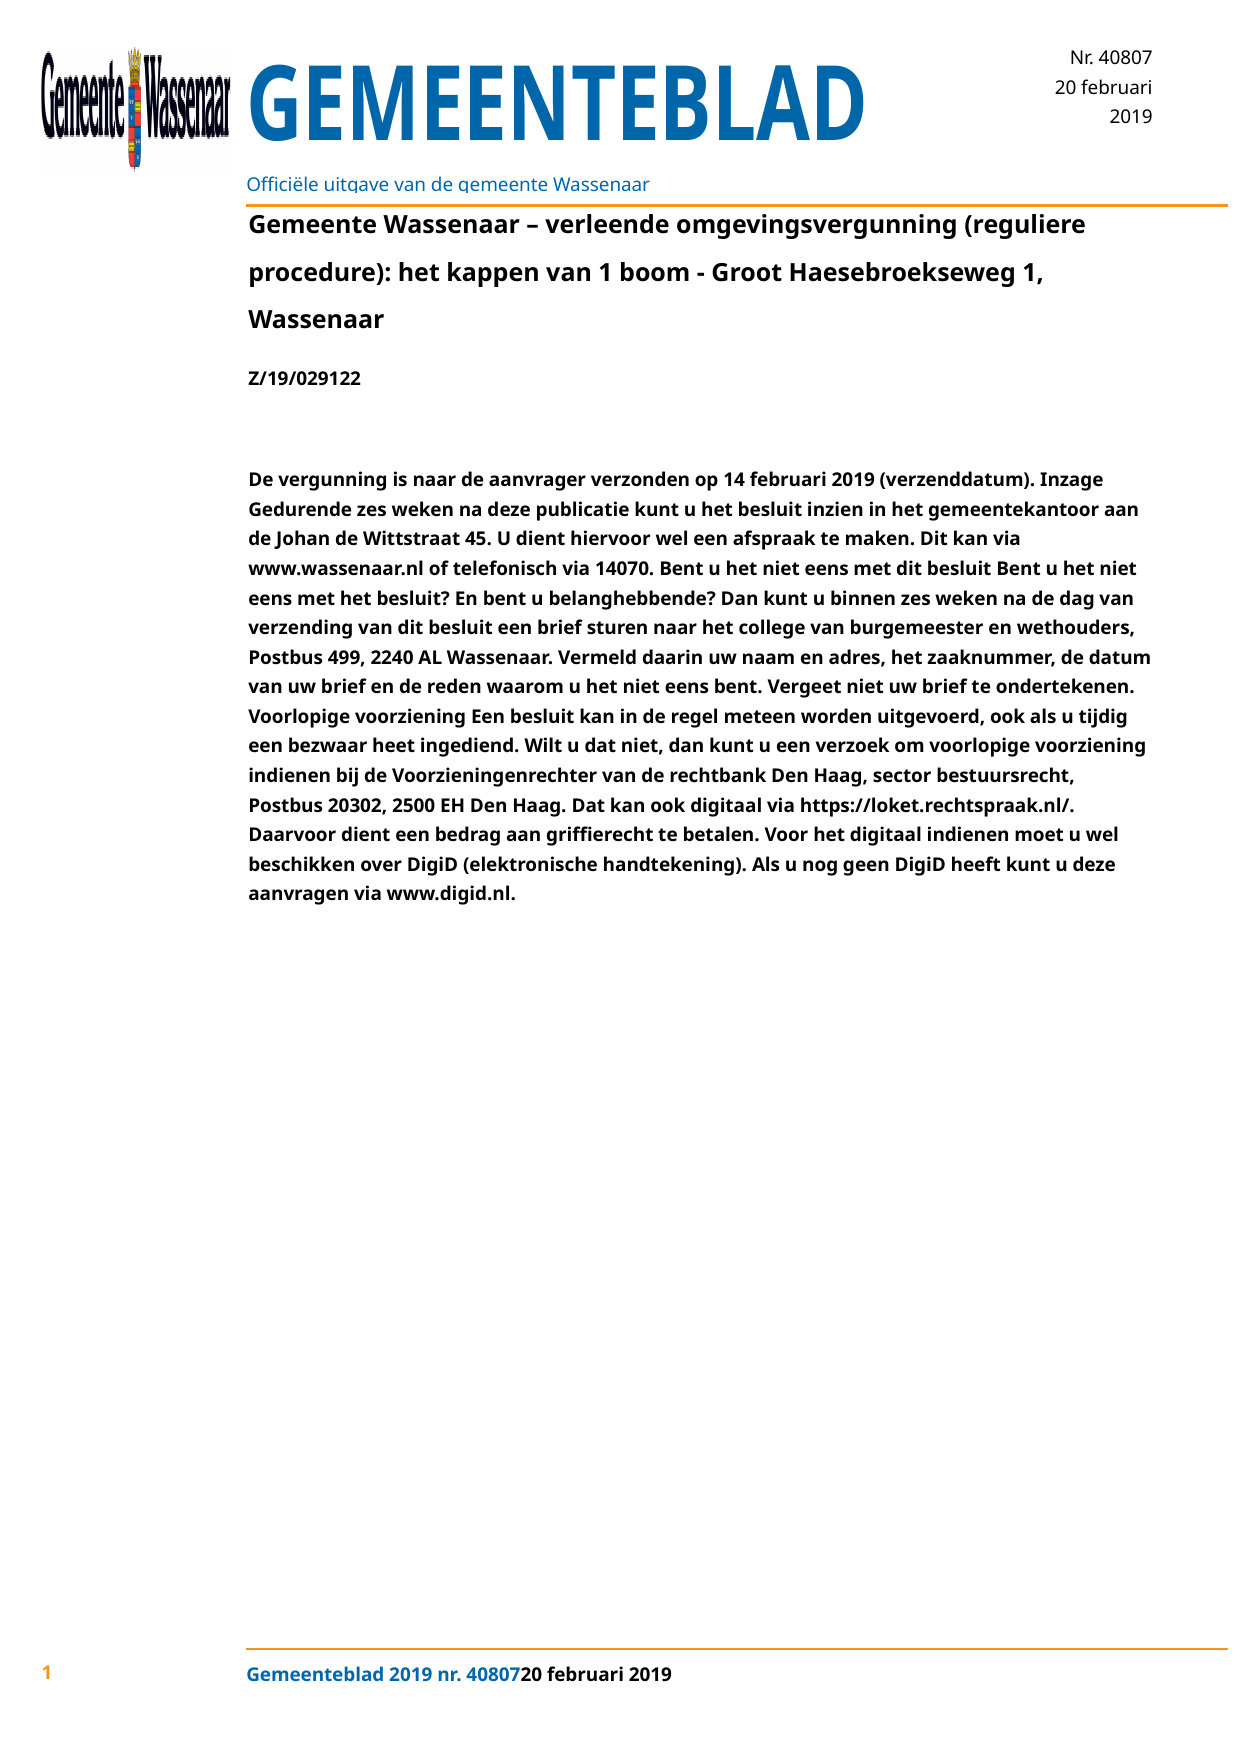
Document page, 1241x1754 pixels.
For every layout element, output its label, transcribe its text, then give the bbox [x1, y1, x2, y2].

picture [41, 47, 231, 172]
text Gemeente Wassenaar – verleende omgevingsvergunning (reguliere procedure): het kappen van 1 boom - Groot Haesebroekseweg 1, Wassenaar [248, 207, 1152, 336]
text Z/19/029122 [248, 366, 1152, 391]
text De vergunning is naar de aanvrager verzonden op 14 februari 2019 (verzenddatum). Inzage Gedurende zes weken na deze publicatie kunt u het besluit inzien in het gemeentekantoor aan de Johan de Wittstraat 45. U dient hiervoor wel een afspraak te maken. Dit kan via www.wassenaar.nl of telefonisch via 14070. Bent u het niet eens met dit besluit Bent u het niet eens met het besluit? En bent u belanghebbende? Dan kunt u binnen zes weken na de dag van verzending van dit besluit een brief sturen naar het college van burgemeester en wethouders, Postbus 499, 2240 AL Wassenaar. Vermeld daarin uw naam en adres, het zaaknummer, de datum van uw brief en de reden waarom u het niet eens bent. Vergeet niet uw brief te ondertekenen. Voorlopige voorziening Een besluit kan in de regel meteen worden uitgevoerd, ook als u tijdig een bezwaar heet ingediend. Wilt u dat niet, dan kunt u een verzoek om voorlopige voorziening indienen bij de Voorzieningenrechter van de rechtbank Den Haag, sector bestuursrecht, Postbus 20302, 2500 EH Den Haag. Dat kan ook digitaal via https://loket.rechtspraak.nl/. Daarvoor dient een bedrag aan griffierecht te betalen. Voor het digitaal indienen moet u wel beschikken over DigiD (elektronische handtekening). Als u nog geen DigiD heeft kunt u deze aanvragen via www.digid.nl. [248, 466, 1152, 906]
